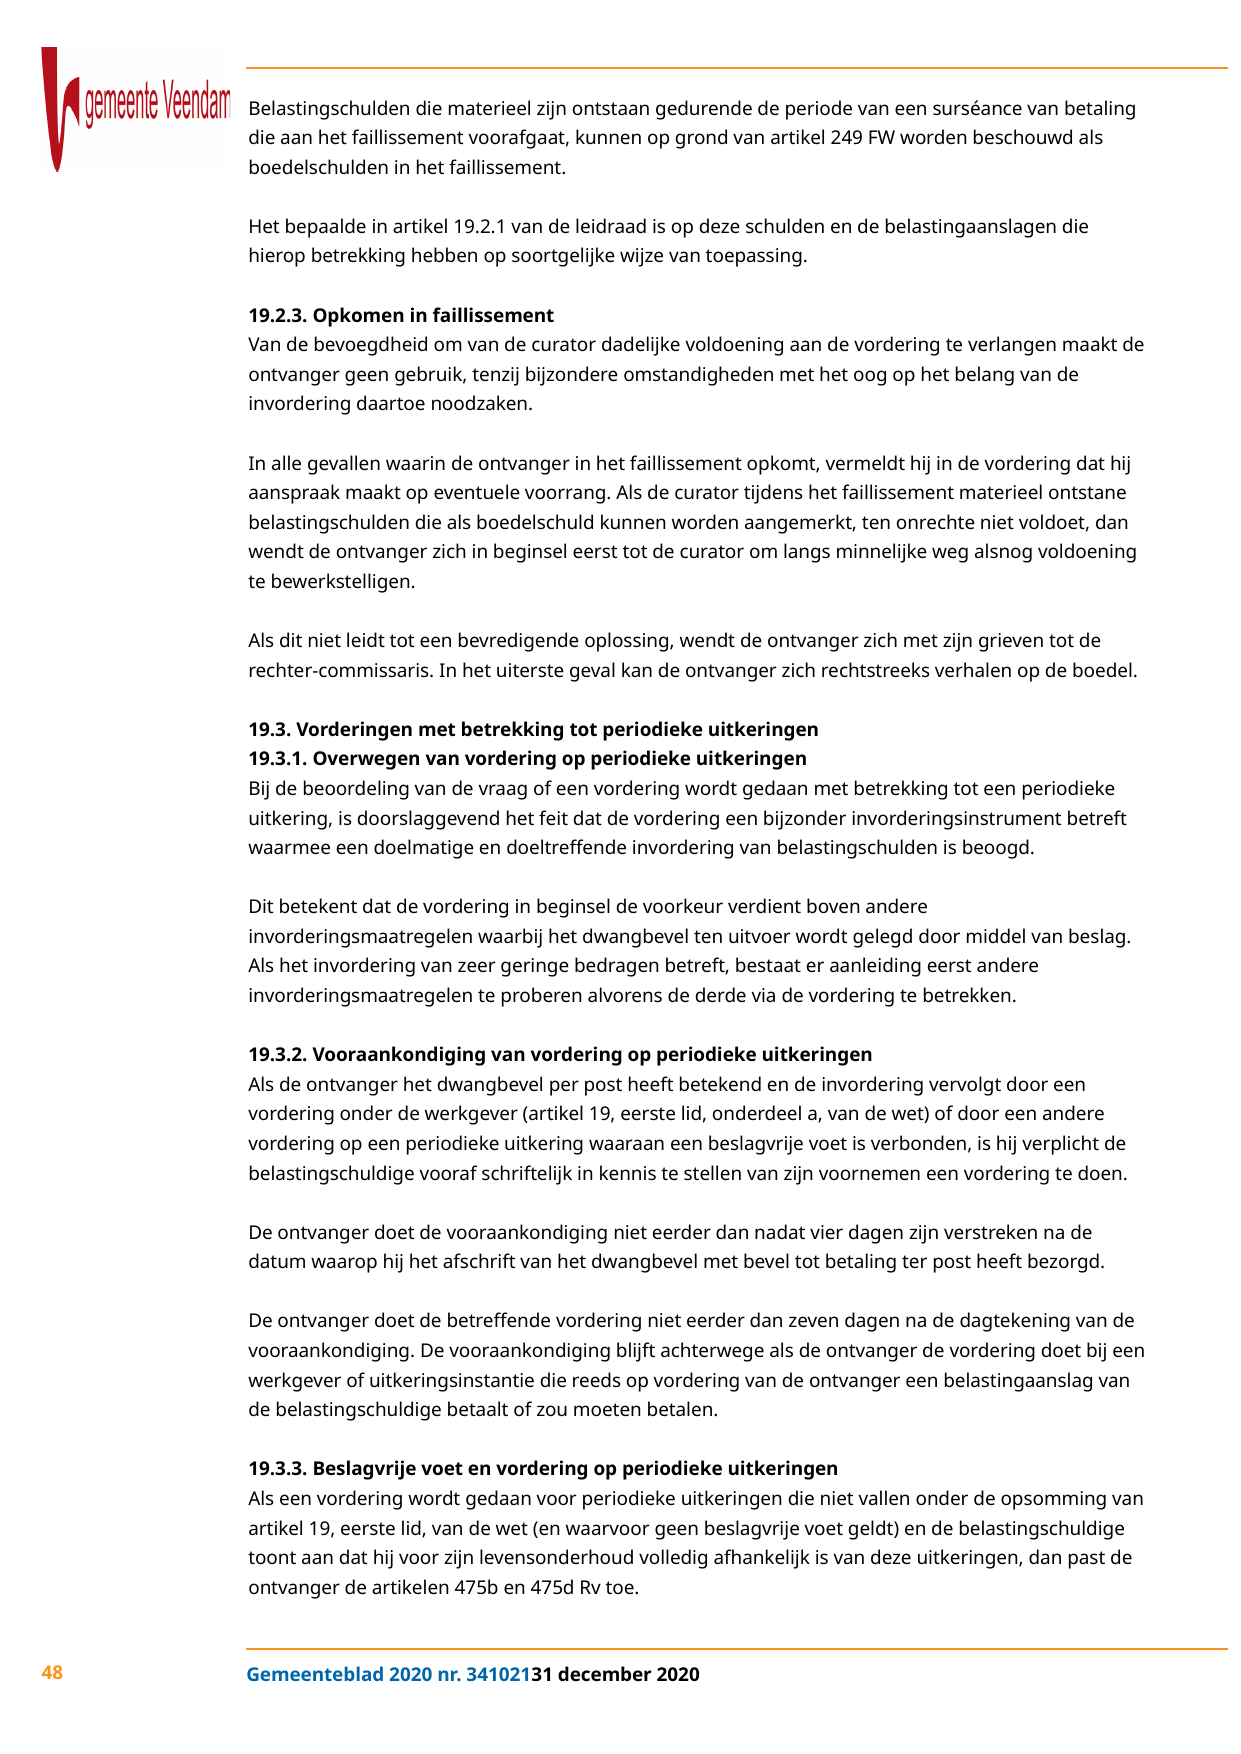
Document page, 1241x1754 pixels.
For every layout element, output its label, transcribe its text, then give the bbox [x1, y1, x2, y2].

text Het bepaalde in artikel 19.2.1 van de leidraad is op deze schulden en de belastingaanslagen die hierop betrekking hebben op soortgelijke wijze van toepassing. [248, 213, 1152, 268]
text Als dit niet leidt tot een bevredigende oplossing, wendt de ontvanger zich met zijn grieven tot de rechter-commissaris. In het uiterste geval kan de ontvanger zich rechtstreeks verhalen op de boedel. [248, 627, 1152, 683]
text Als een vordering wordt gedaan voor periodieke uitkeringen die niet vallen onder de opsomming van artikel 19, eerste lid, van de wet (en waarvoor geen beslagvrije voet geldt) en de belastingschuldige toont aan dat hij voor zijn levensonderhoud volledig afhankelijk is van deze uitkeringen, dan past de ontvanger de artikelen 475b en 475d Rv toe. [248, 1485, 1152, 1600]
text Als de ontvanger het dwangbevel per post heeft betekend en de invordering vervolgt door een vordering onder de werkgever (artikel 19, eerste lid, onderdeel a, van de wet) of door een andere vordering op een periodieke uitkering waaraan een beslagvrije voet is verbonden, is hij verplicht de belastingschuldige vooraf schriftelijk in kennis te stellen van zijn voornemen een vordering te doen. [248, 1071, 1152, 1186]
text Dit betekent dat de vordering in beginsel de voorkeur verdient boven andere invorderingsmaatregelen waarbij het dwangbevel ten uitvoer wordt gelegd door middel van beslag. Als het invordering van zeer geringe bedragen betreft, bestaat er aanleiding eerst andere invorderingsmaatregelen te proberen alvorens de derde via de vordering te betrekken. [248, 893, 1152, 1008]
picture [41, 47, 231, 172]
text Belastingschulden die materieel zijn ontstaan gedurende de periode van een surséance van betaling die aan het faillissement voorafgaat, kunnen op grond van artikel 249 FW worden beschouwd als boedelschulden in het faillissement. [248, 95, 1152, 180]
text 19.3. Vorderingen met betrekking tot periodieke uitkeringen [248, 716, 1152, 742]
text Bij de beoordeling van de vraag of een vordering wordt gedaan met betrekking tot een periodieke uitkering, is doorslaggevend het feit dat de vordering een bijzonder invorderingsinstrument betreft waarmee een doelmatige en doeltreffende invordering van belastingschulden is beoogd. [248, 775, 1152, 860]
text In alle gevallen waarin de ontvanger in het faillissement opkomt, vermeldt hij in de vordering dat hij aanspraak maakt op eventuele voorrang. Als de curator tijdens het faillissement materieel ontstane belastingschulden die als boedelschuld kunnen worden aangemerkt, ten onrechte niet voldoet, dan wendt de ontvanger zich in beginsel eerst tot de curator om langs minnelijke weg alsnog voldoening te bewerkstelligen. [248, 450, 1152, 594]
text Van de bevoegdheid om van de curator dadelijke voldoening aan de vordering te verlangen maakt de ontvanger geen gebruik, tenzij bijzondere omstandigheden met het oog op het belang van de invordering daartoe noodzaken. [248, 331, 1152, 416]
text De ontvanger doet de vooraankondiging niet eerder dan nadat vier dagen zijn verstreken na de datum waarop hij het afschrift van het dwangbevel met bevel tot betaling ter post heeft bezorgd. [248, 1219, 1152, 1274]
text 19.3.1. Overwegen van vordering op periodieke uitkeringen [248, 746, 1152, 771]
text 19.3.3. Beslagvrije voet en vordering op periodieke uitkeringen [248, 1456, 1152, 1481]
text De ontvanger doet de betreffende vordering niet eerder dan zeven dagen na de dagtekening van de vooraankondiging. De vooraankondiging blijft achterwege als de ontvanger de vordering doet bij een werkgever of uitkeringsinstantie die reeds op vordering van de ontvanger een belastingaanslag van de belastingschuldige betaalt of zou moeten betalen. [248, 1308, 1152, 1422]
text 19.2.3. Opkomen in faillissement [248, 302, 1152, 328]
text 19.3.2. Vooraankondiging van vordering op periodieke uitkeringen [248, 1041, 1152, 1067]
